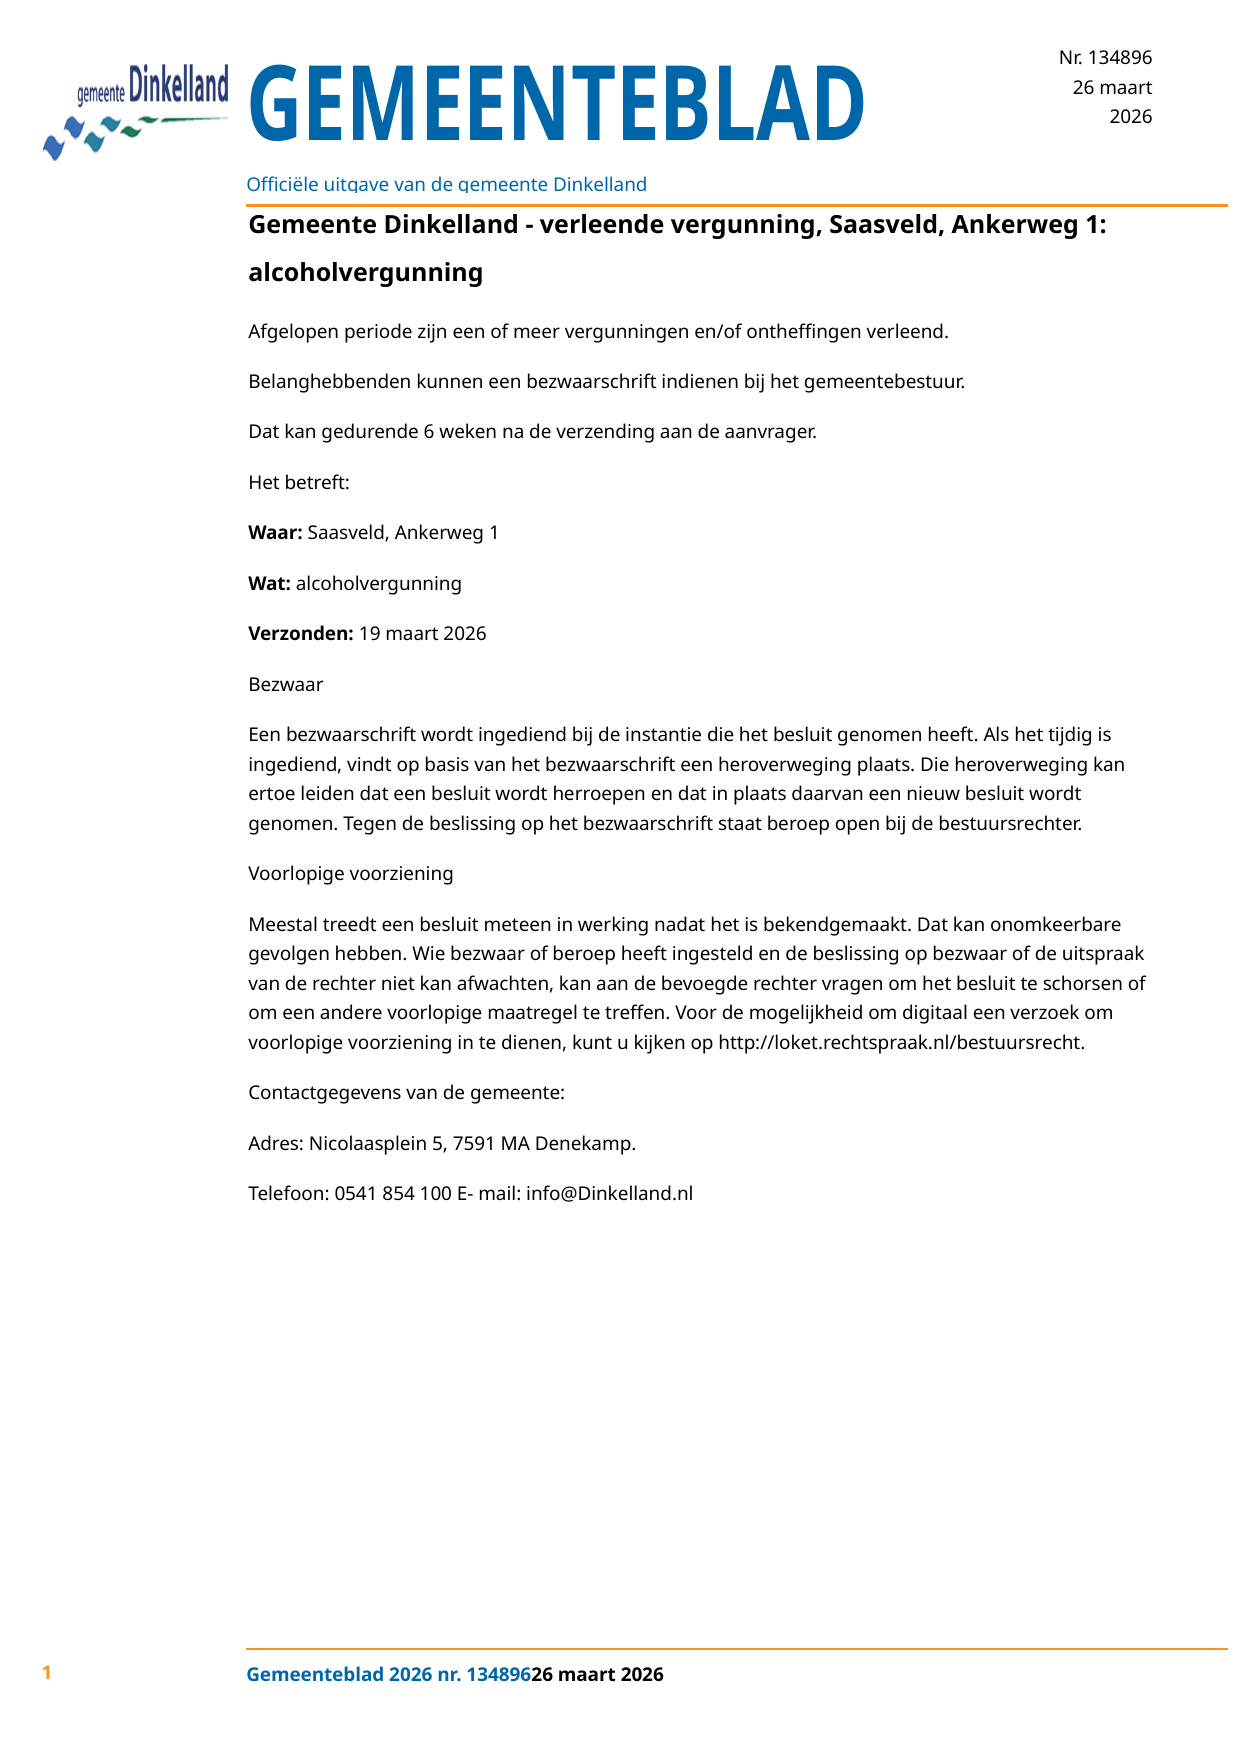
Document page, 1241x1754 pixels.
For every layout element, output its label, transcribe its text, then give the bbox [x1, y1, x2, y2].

text Telefoon: 0541 854 100 E- mail: info@Dinkelland.nl [248, 1180, 1152, 1206]
text Contactgegevens van de gemeente: [248, 1079, 1152, 1105]
text Meestal treedt een besluit meteen in werking nadat het is bekendgemaakt. Dat kan onomkeerbare gevolgen hebben. Wie bezwaar of beroep heeft ingesteld en de beslissing op bezwaar of de uitspraak van de rechter niet kan afwachten, kan aan de bevoegde rechter vragen om het besluit te schorsen of om een andere voorlopige maatregel te treffen. Voor de mogelijkheid om digitaal een verzoek om voorlopige voorziening in te dienen, kunt u kijken op http://loket.rechtspraak.nl/bestuursrecht. [248, 911, 1152, 1055]
text Het betreft: [248, 469, 1152, 495]
text Waar: Saasveld, Ankerweg 1 [248, 519, 1152, 545]
text Adres: Nicolaasplein 5, 7591 MA Denekamp. [248, 1130, 1152, 1156]
text Een bezwaarschrift wordt ingediend bij de instantie die het besluit genomen heeft. Als het tijdig is ingediend, vindt op basis van het bezwaarschrift een heroverweging plaats. Die heroverweging kan ertoe leiden dat een besluit wordt herroepen en dat in plaats daarvan een nieuw besluit wordt genomen. Tegen de beslissing op het bezwaarschrift staat beroep open bij de bestuursrechter. [248, 721, 1152, 836]
text Dat kan gedurende 6 weken na de verzending aan de aanvrager. [248, 419, 1152, 444]
text Afgelopen periode zijn een of meer vergunningen en/of ontheffingen verleend. [248, 318, 1152, 344]
text Gemeente Dinkelland - verleende vergunning, Saasveld, Ankerweg 1: alcoholvergunning [248, 207, 1152, 288]
text Wat: alcoholvergunning [248, 570, 1152, 596]
text Voorlopige voorziening [248, 860, 1152, 886]
text Bezwaar [248, 671, 1152, 697]
picture [41, 47, 231, 172]
text Belanghebbenden kunnen een bezwaarschrift indienen bij het gemeentebestuur. [248, 368, 1152, 394]
text Verzonden: 19 maart 2026 [248, 620, 1152, 646]
